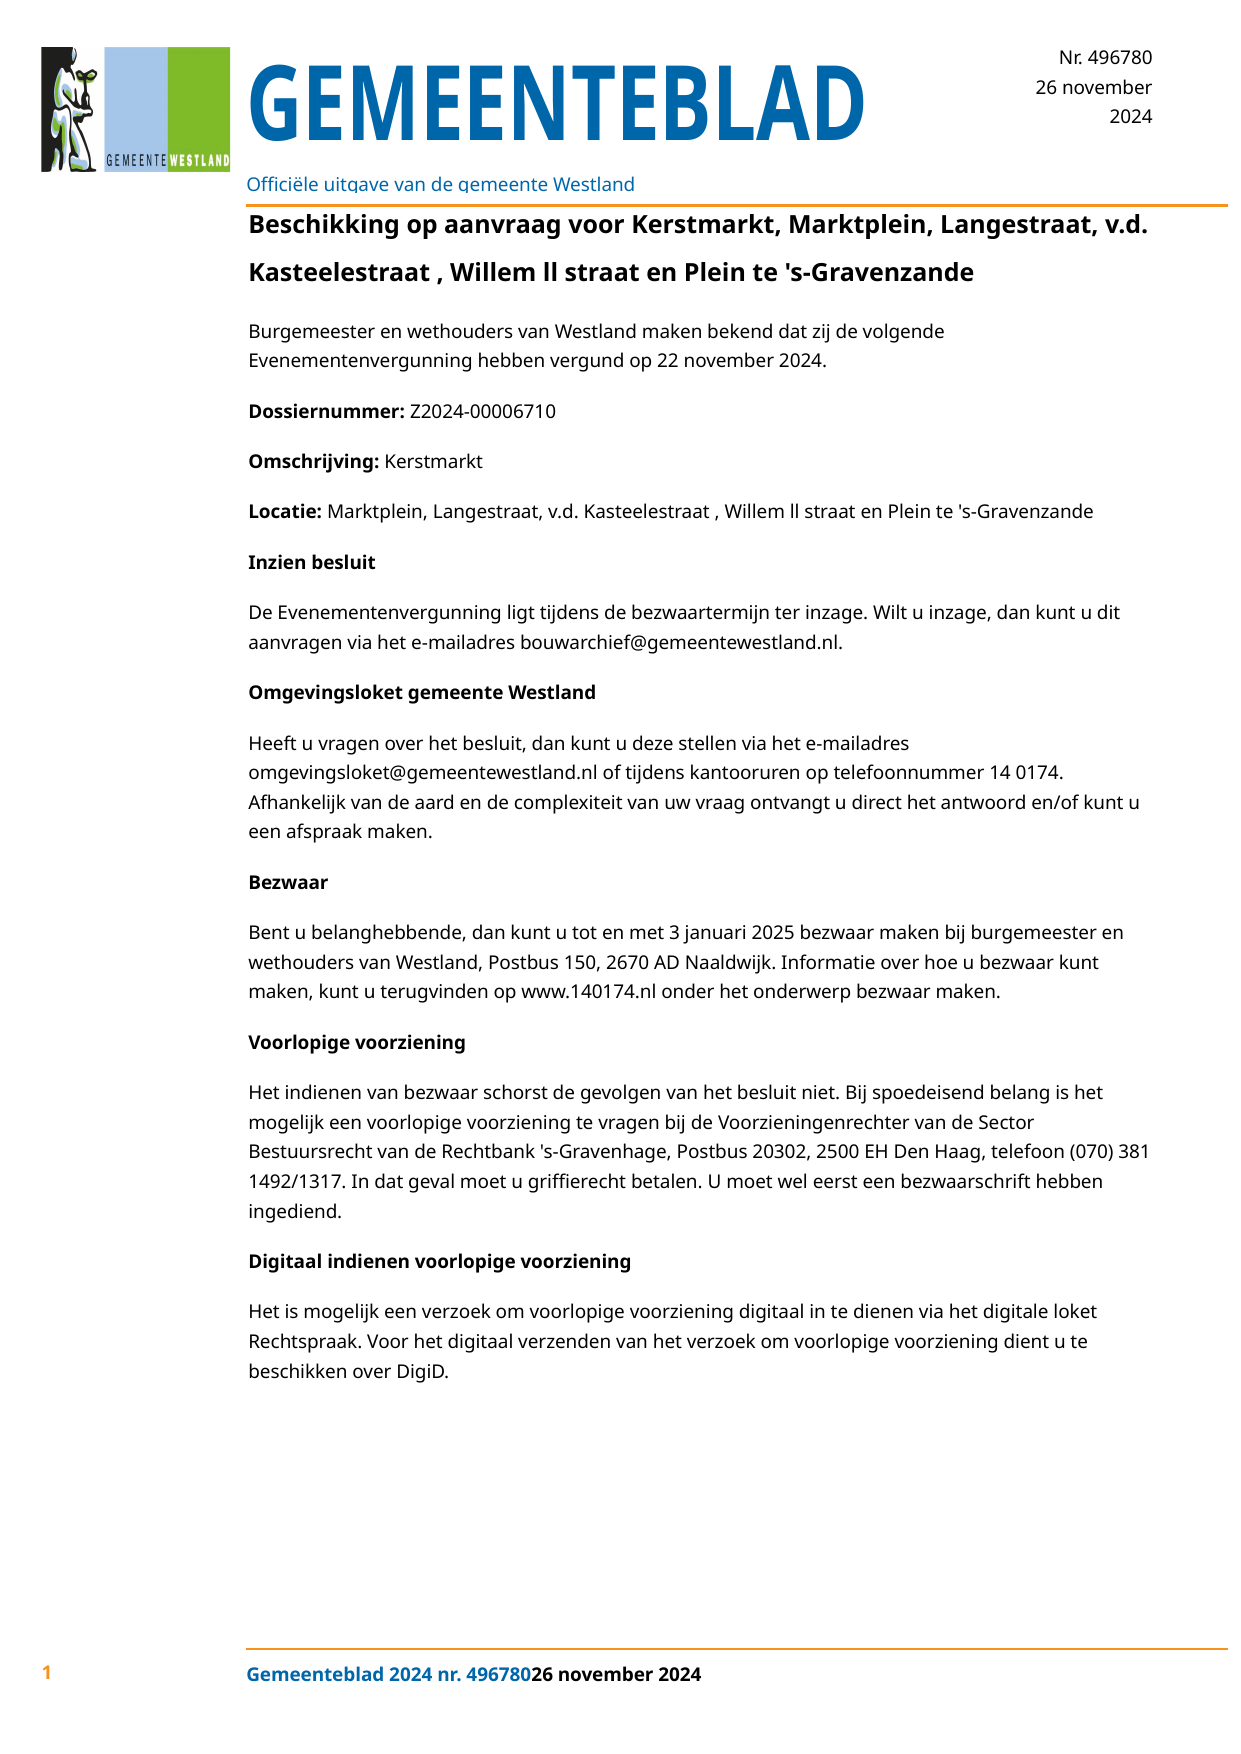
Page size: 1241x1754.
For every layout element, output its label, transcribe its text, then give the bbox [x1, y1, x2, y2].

text Heeft u vragen over het besluit, dan kunt u deze stellen via het e-mailadres omgevingsloket@gemeentewestland.nl of tijdens kantooruren op telefoonnummer 14 0174. Afhankelijk van de aard en de complexiteit van uw vraag ontvangt u direct het antwoord en/of kunt u een afspraak maken. [248, 730, 1152, 844]
text Het is mogelijk een verzoek om voorlopige voorziening digitaal in te dienen via het digitale loket Rechtspraak. Voor het digitaal verzenden van het verzoek om voorlopige voorziening dient u te beschikken over DigiD. [248, 1299, 1152, 1384]
text Bent u belanghebbende, dan kunt u tot en met 3 januari 2025 bezwaar maken bij burgemeester en wethouders van Westland, Postbus 150, 2670 AD Naaldwijk. Informatie over hoe u bezwaar kunt maken, kunt u terugvinden op www.140174.nl onder het onderwerp bezwaar maken. [248, 919, 1152, 1004]
text Voorlopige voorziening [248, 1029, 1152, 1055]
text Burgemeester en wethouders van Westland maken bekend dat zij de volgende Evenementenvergunning hebben vergund op 22 november 2024. [248, 318, 1152, 373]
text Dossiernummer: Z2024-00006710 [248, 398, 1152, 424]
text De Evenementenvergunning ligt tijdens de bezwaartermijn ter inzage. Wilt u inzage, dan kunt u dit aanvragen via het e-mailadres bouwarchief@gemeentewestland.nl. [248, 599, 1152, 655]
text Inzien besluit [248, 549, 1152, 575]
text Omschrijving: Kerstmarkt [248, 448, 1152, 474]
text Beschikking op aanvraag voor Kerstmarkt, Marktplein, Langestraat, v.d. Kasteelestraat , Willem ll straat en Plein te 's-Gravenzande [248, 207, 1152, 288]
text Bezwaar [248, 869, 1152, 895]
text Digitaal indienen voorlopige voorziening [248, 1248, 1152, 1274]
picture [41, 47, 231, 172]
text Het indienen van bezwaar schorst de gevolgen van het besluit niet. Bij spoedeisend belang is het mogelijk een voorlopige voorziening te vragen bij de Voorzieningenrechter van de Sector Bestuursrecht van de Rechtbank 's-Gravenhage, Postbus 20302, 2500 EH Den Haag, telefoon (070) 381 1492/1317. In dat geval moet u griffierecht betalen. U moet wel eerst een bezwaarschrift hebben ingediend. [248, 1079, 1152, 1224]
text Omgevingsloket gemeente Westland [248, 679, 1152, 705]
text Locatie: Marktplein, Langestraat, v.d. Kasteelestraat , Willem ll straat en Plein te 's-Gravenzande [248, 499, 1152, 524]
